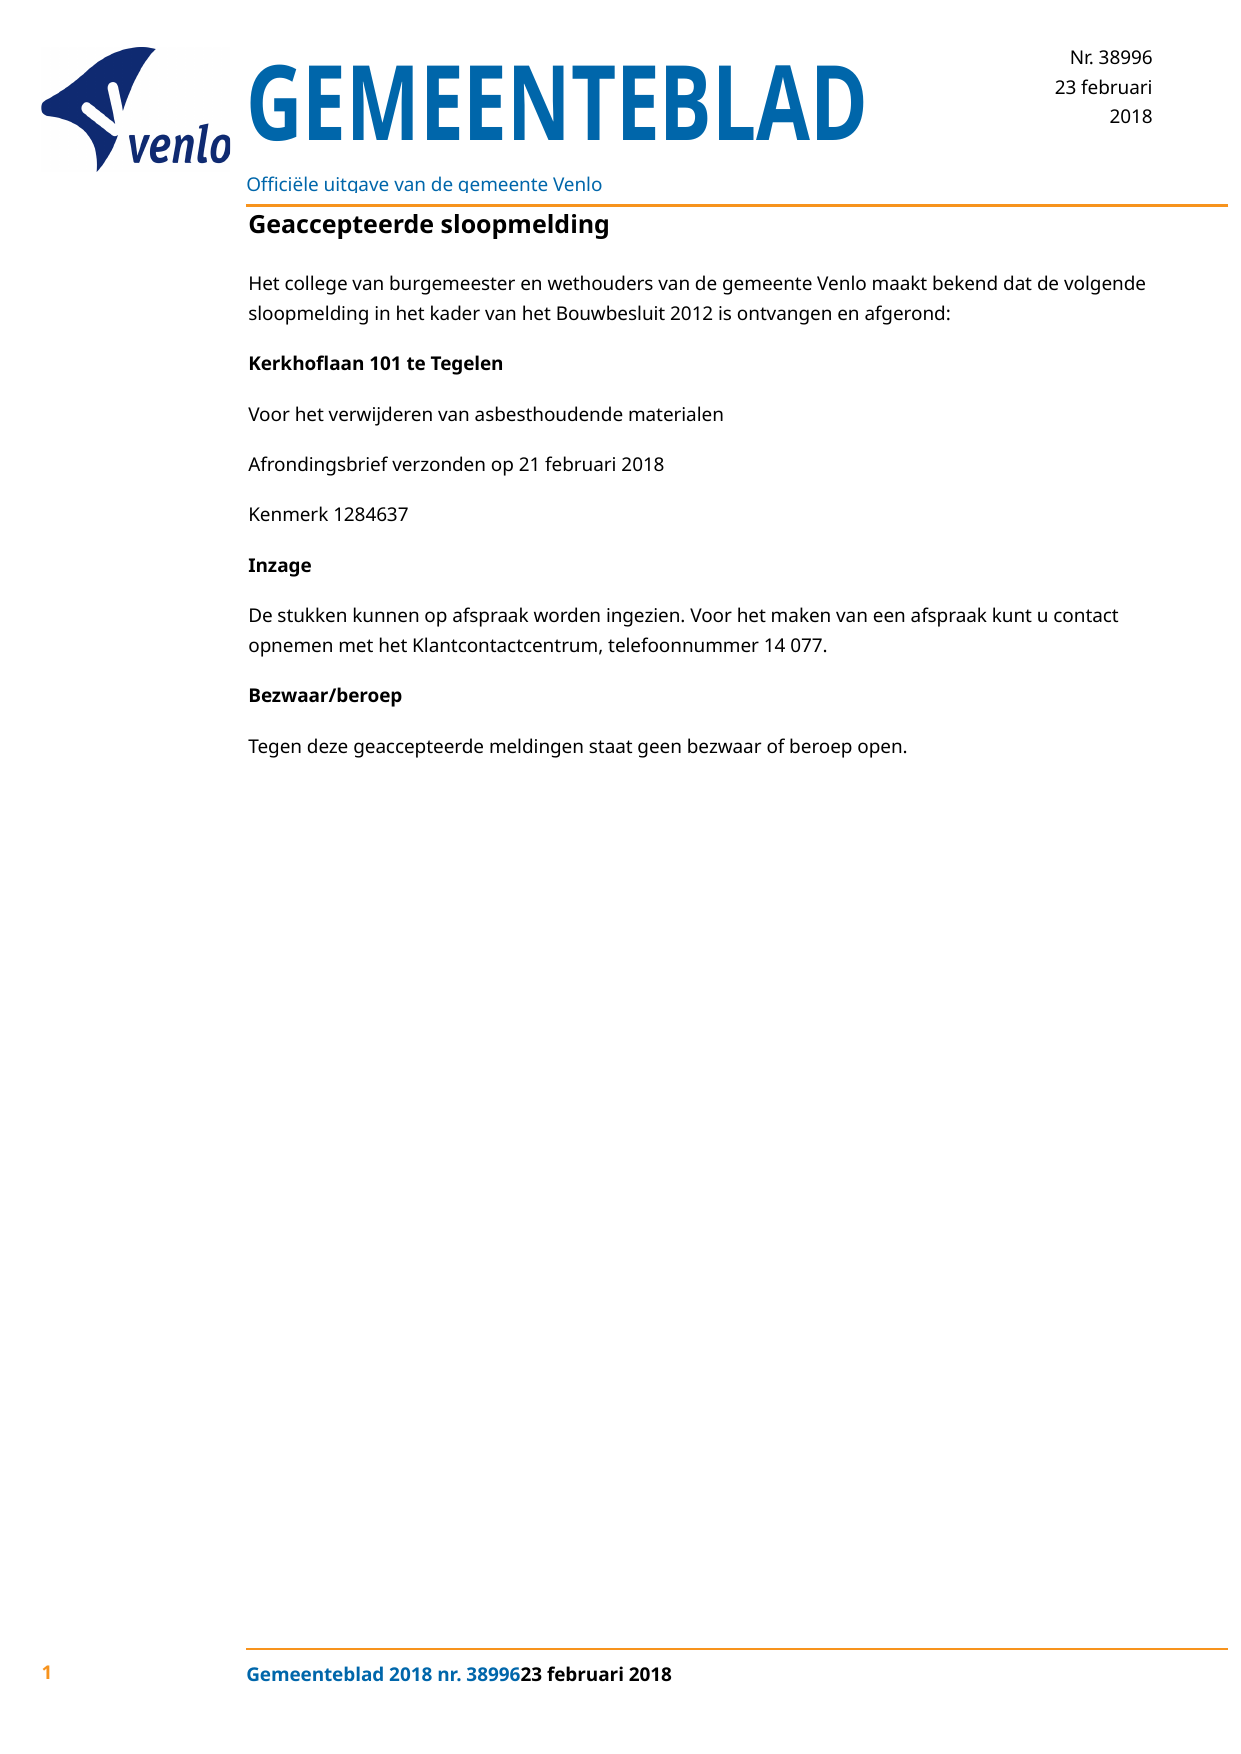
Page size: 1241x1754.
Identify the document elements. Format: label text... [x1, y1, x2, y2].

text Tegen deze geaccepteerde meldingen staat geen bezwaar of beroep open. [248, 733, 1152, 758]
text Het college van burgemeester en wethouders van de gemeente Venlo maakt bekend dat de volgende sloopmelding in het kader van het Bouwbesluit 2012 is ontvangen en afgerond: [248, 270, 1152, 326]
text Voor het verwijderen van asbesthoudende materialen [248, 401, 1152, 426]
text Inzage [248, 552, 1152, 578]
text Afrondingsbrief verzonden op 21 februari 2018 [248, 451, 1152, 477]
picture [41, 47, 231, 172]
text Geaccepteerde sloopmelding [248, 207, 1152, 241]
text Kerkhoflaan 101 te Tegelen [248, 350, 1152, 376]
text De stukken kunnen op afspraak worden ingezien. Voor het maken van een afspraak kunt u contact opnemen met het Klantcontactcentrum, telefoonnummer 14 077. [248, 602, 1152, 658]
text Bezwaar/beroep [248, 682, 1152, 708]
text Kenmerk 1284637 [248, 502, 1152, 527]
